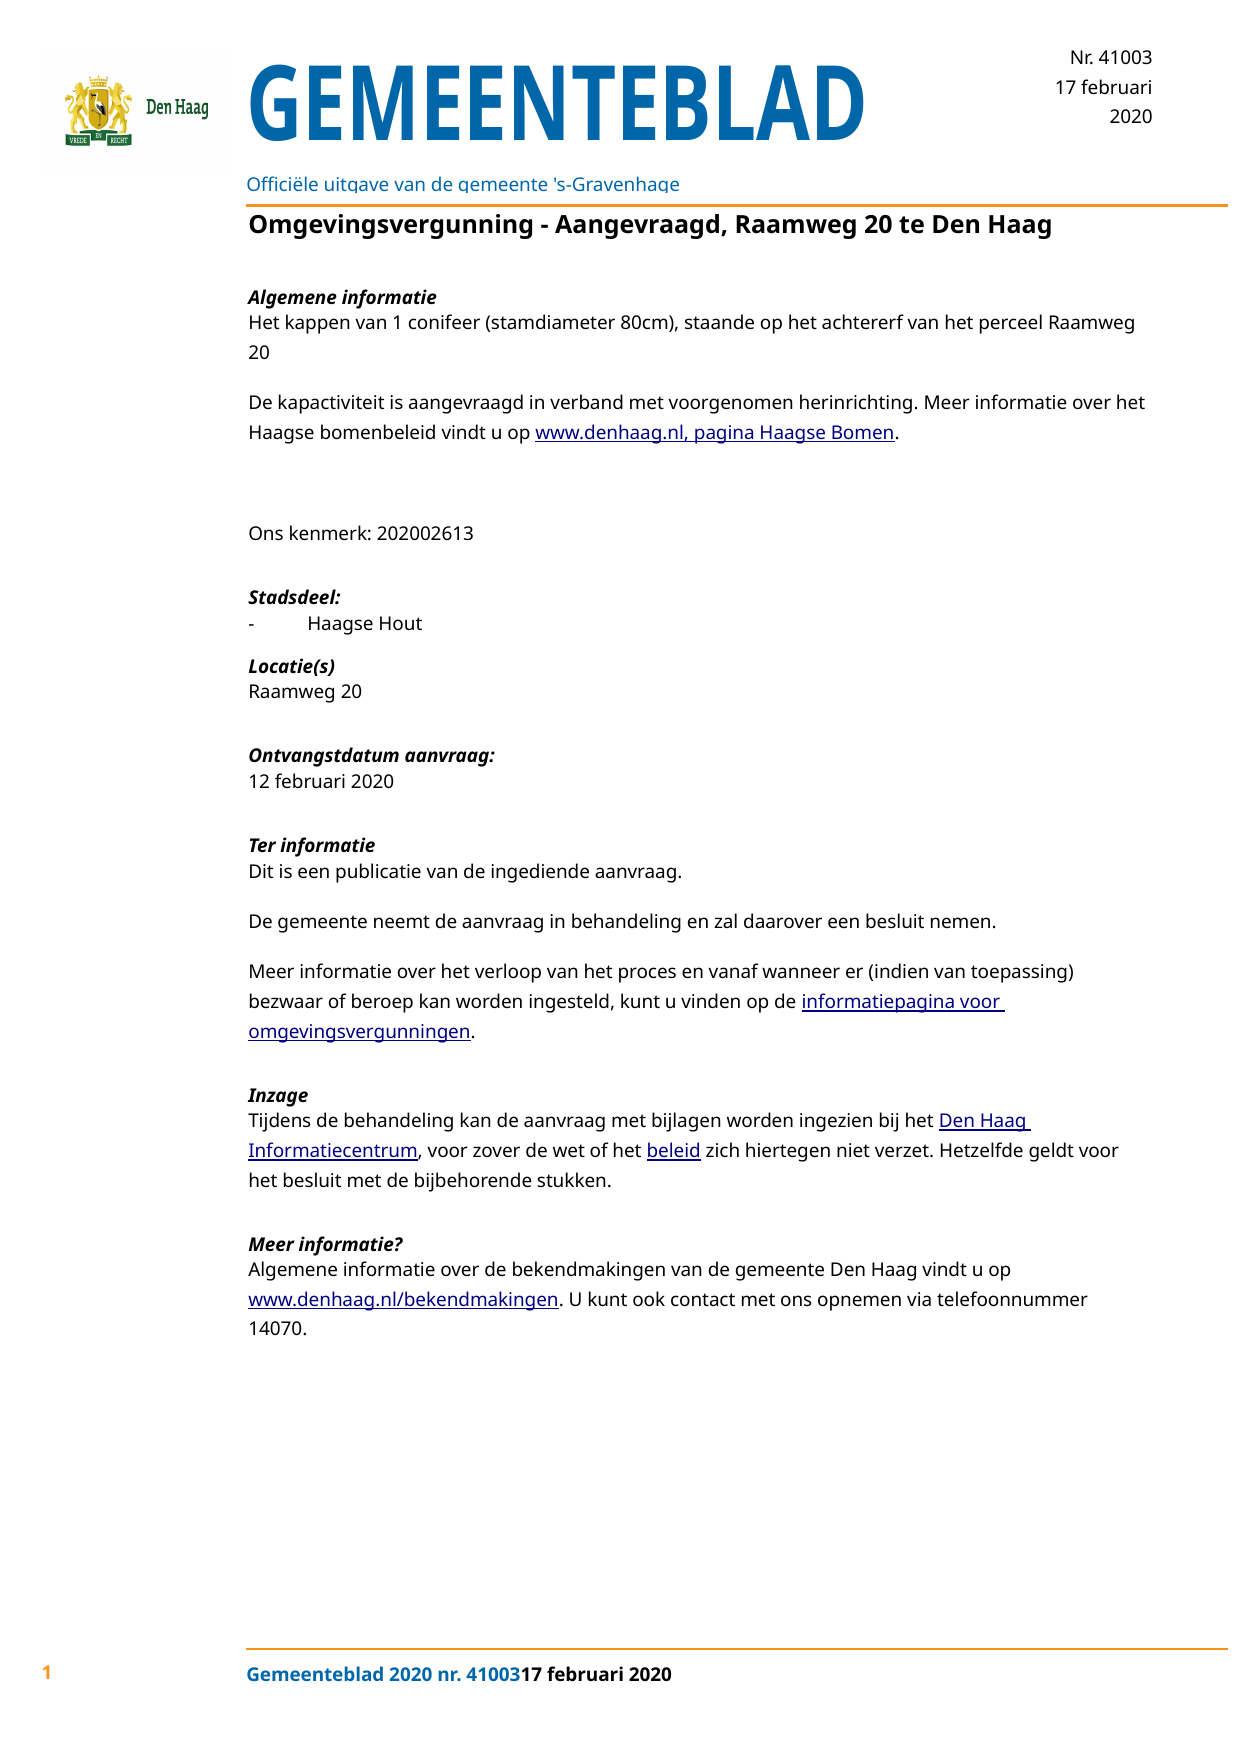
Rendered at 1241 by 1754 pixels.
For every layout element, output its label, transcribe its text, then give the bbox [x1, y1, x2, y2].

text Algemene informatie [248, 284, 1152, 309]
text De kapactiviteit is aangevraagd in verband met voorgenomen herinrichting. Meer informatie over het Haagse bomenbeleid vindt u op www.denhaag.nl, pagina Haagse Bomen. [248, 389, 1152, 445]
text Tijdens de behandeling kan de aanvraag met bijlagen worden ingezien bij het Den Haag Informatiecentrum, voor zover de wet of het beleid zich hiertegen niet verzet. Hetzelfde geldt voor het besluit met de bijbehorende stukken. [248, 1108, 1152, 1192]
text 12 februari 2020 [248, 768, 1152, 794]
text Algemene informatie over de bekendmakingen van de gemeente Den Haag vindt u op www.denhaag.nl/bekendmakingen. U kunt ook contact met ons opnemen via telefoonnummer 14070. [248, 1256, 1152, 1341]
text Ter informatie [248, 832, 1152, 858]
text Dit is een publicatie van de ingediende aanvraag. [248, 858, 1152, 884]
text Ontvangstdatum aanvraag: [248, 742, 1152, 768]
text Stadsdeel: [248, 584, 1152, 610]
list Haagse Hout [248, 610, 1152, 635]
text Het kappen van 1 conifeer (stamdiameter 80cm), staande op het achtererf van het perceel Raamweg 20 [248, 309, 1152, 365]
text Meer informatie? [248, 1231, 1152, 1256]
text Inzage [248, 1082, 1152, 1108]
picture [41, 47, 231, 172]
text Meer informatie over het verloop van het proces en vanaf wanneer er (indien van toepassing) bezwaar of beroep kan worden ingesteld, kunt u vinden op de informatiepagina voor omgevingsvergunningen. [248, 959, 1152, 1044]
text Ons kenmerk: 202002613 [248, 520, 1152, 546]
text Omgevingsvergunning - Aangevraagd, Raamweg 20 te Den Haag [248, 207, 1152, 241]
text Raamweg 20 [248, 678, 1152, 704]
text Locatie(s) [248, 653, 1152, 678]
text De gemeente neemt de aanvraag in behandeling en zal daarover een besluit nemen. [248, 908, 1152, 934]
